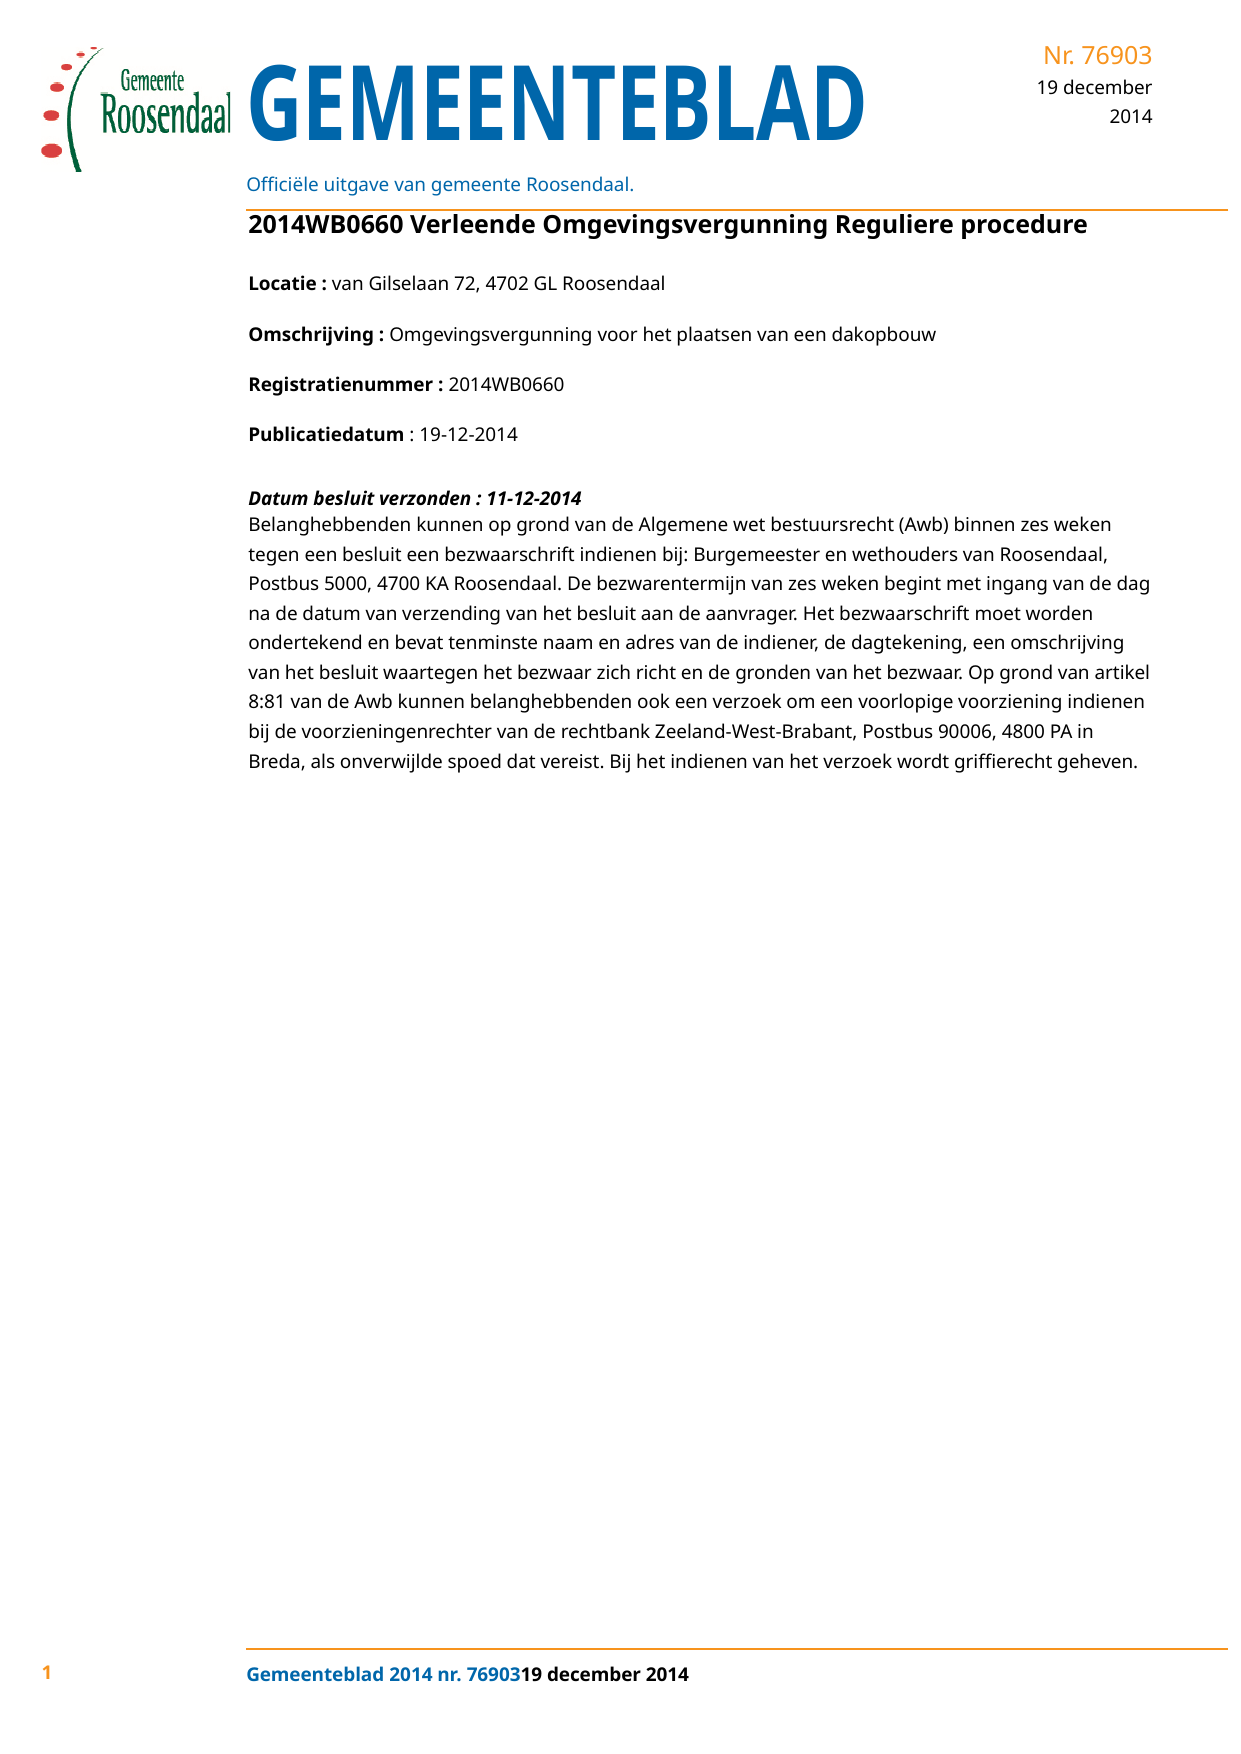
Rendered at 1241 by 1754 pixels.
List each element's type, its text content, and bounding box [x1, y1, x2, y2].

text Datum besluit verzonden : 11-12-2014 [248, 486, 1152, 511]
text Belanghebbenden kunnen op grond van de Algemene wet bestuursrecht (Awb) binnen zes weken tegen een besluit een bezwaarschrift indienen bij: Burgemeester en wethouders van Roosendaal, Postbus 5000, 4700 KA Roosendaal. De bezwarentermijn van zes weken begint met ingang van de dag na de datum van verzending van het besluit aan de aanvrager. Het bezwaarschrift moet worden ondertekend en bevat tenminste naam en adres van de indiener, de dagtekening, een omschrijving van het besluit waartegen het bezwaar zich richt en de gronden van het bezwaar. Op grond van artikel 8:81 van de Awb kunnen belanghebbenden ook een verzoek om een voorlopige voorziening indienen bij de voorzieningenrechter van de rechtbank Zeeland-West-Brabant, Postbus 90006, 4800 PA in Breda, als onverwijlde spoed dat vereist. Bij het indienen van het verzoek wordt griffierecht geheven. [248, 511, 1152, 774]
picture [41, 47, 231, 172]
text Publicatiedatum : 19-12-2014 [248, 422, 1152, 447]
text Omschrijving : Omgevingsvergunning voor het plaatsen van een dakopbouw [248, 321, 1152, 346]
text Locatie : van Gilselaan 72, 4702 GL Roosendaal [248, 270, 1152, 296]
text Registratienummer : 2014WB0660 [248, 371, 1152, 397]
text 2014WB0660 Verleende Omgevingsvergunning Reguliere procedure [248, 211, 1152, 241]
